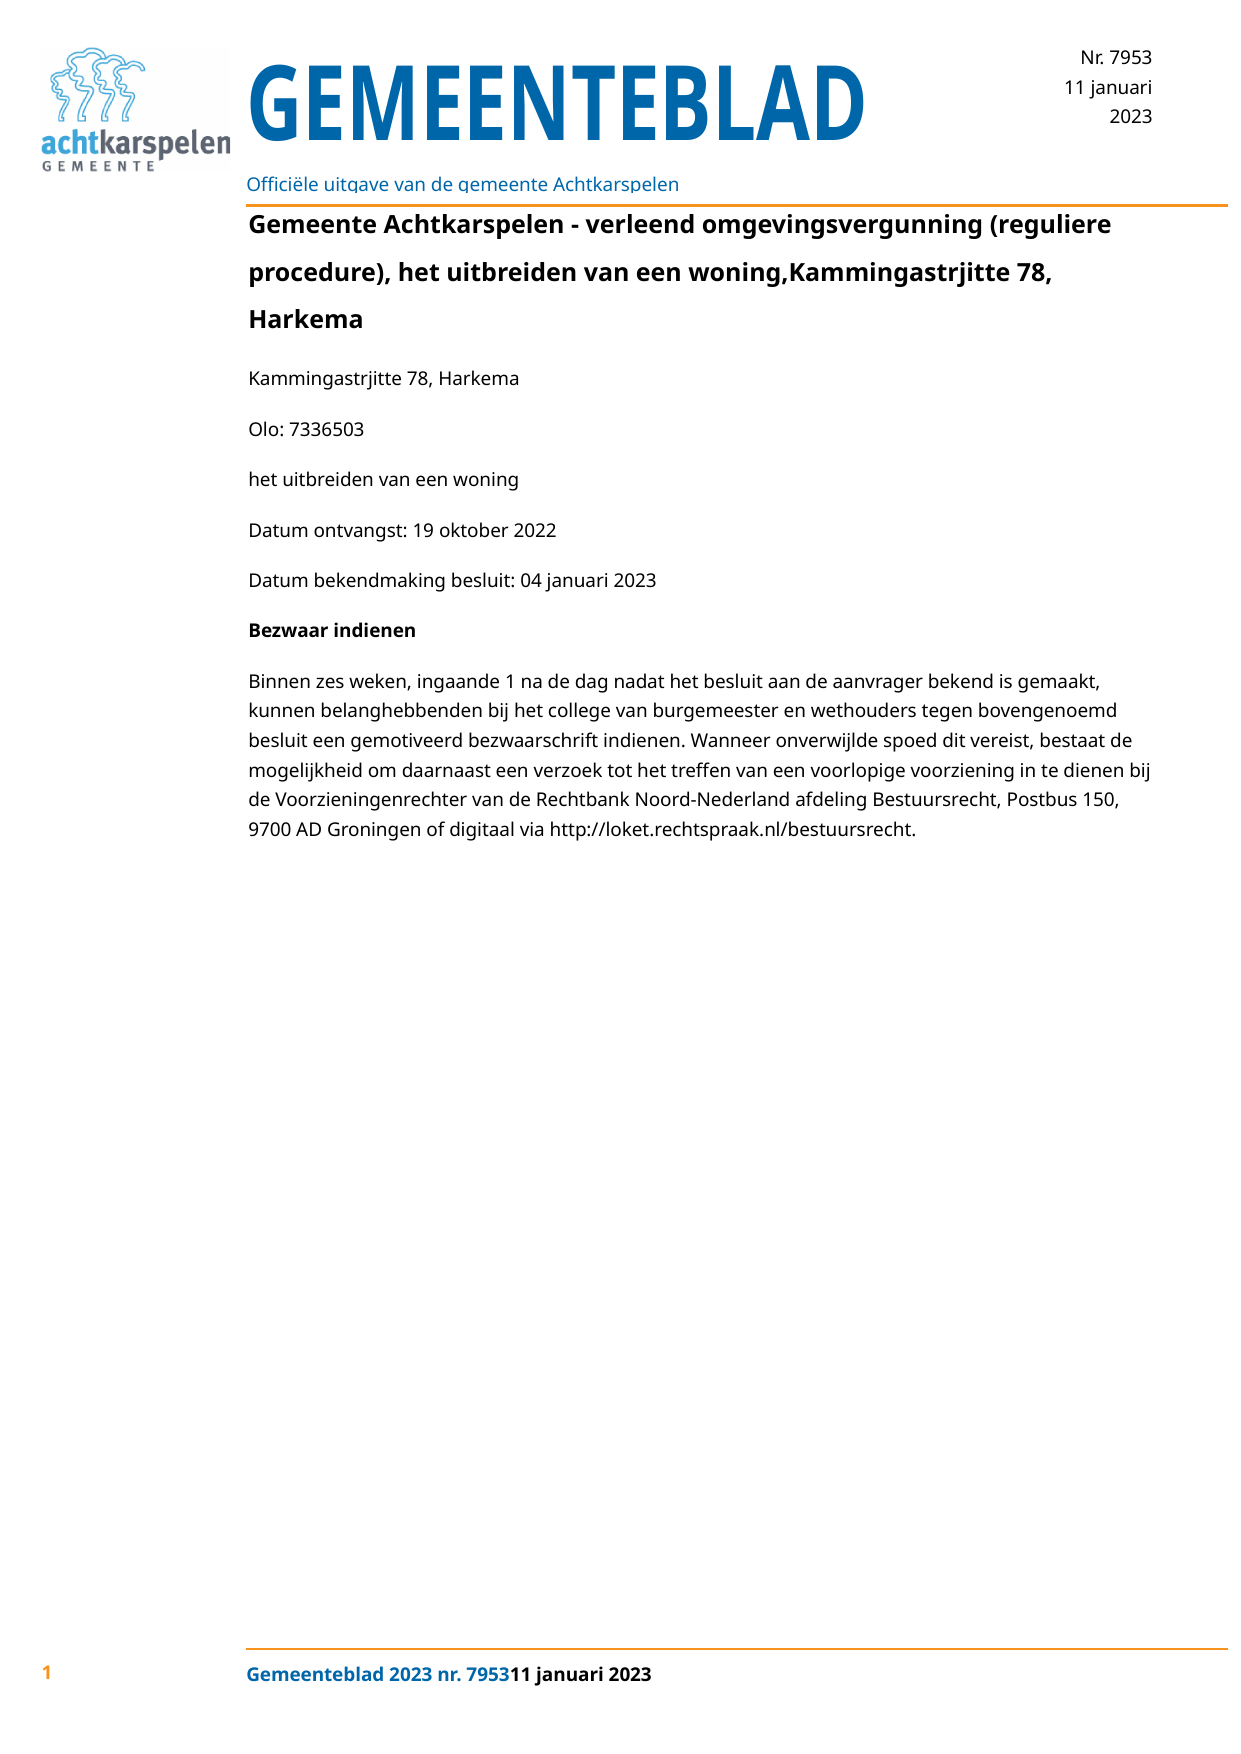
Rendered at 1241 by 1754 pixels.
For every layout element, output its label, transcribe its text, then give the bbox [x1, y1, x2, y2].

picture [41, 47, 231, 172]
text Olo: 7336503 [248, 416, 1152, 442]
text Datum bekendmaking besluit: 04 januari 2023 [248, 567, 1152, 593]
text Datum ontvangst: 19 oktober 2022 [248, 517, 1152, 542]
text het uitbreiden van een woning [248, 466, 1152, 492]
text Gemeente Achtkarspelen - verleend omgevingsvergunning (reguliere procedure), het uitbreiden van een woning,Kammingastrjitte 78, Harkema [248, 207, 1152, 336]
text Binnen zes weken, ingaande 1 na de dag nadat het besluit aan de aanvrager bekend is gemaakt, kunnen belanghebbenden bij het college van burgemeester en wethouders tegen bovengenoemd besluit een gemotiveerd bezwaarschrift indienen. Wanneer onverwijlde spoed dit vereist, bestaat de mogelijkheid om daarnaast een verzoek tot het treffen van een voorlopige voorziening in te dienen bij de Voorzieningenrechter van de Rechtbank Noord-Nederland afdeling Bestuursrecht, Postbus 150, 9700 AD Groningen of digitaal via http://loket.rechtspraak.nl/bestuursrecht. [248, 668, 1152, 842]
text Bezwaar indienen [248, 618, 1152, 643]
text Kammingastrjitte 78, Harkema [248, 366, 1152, 391]
